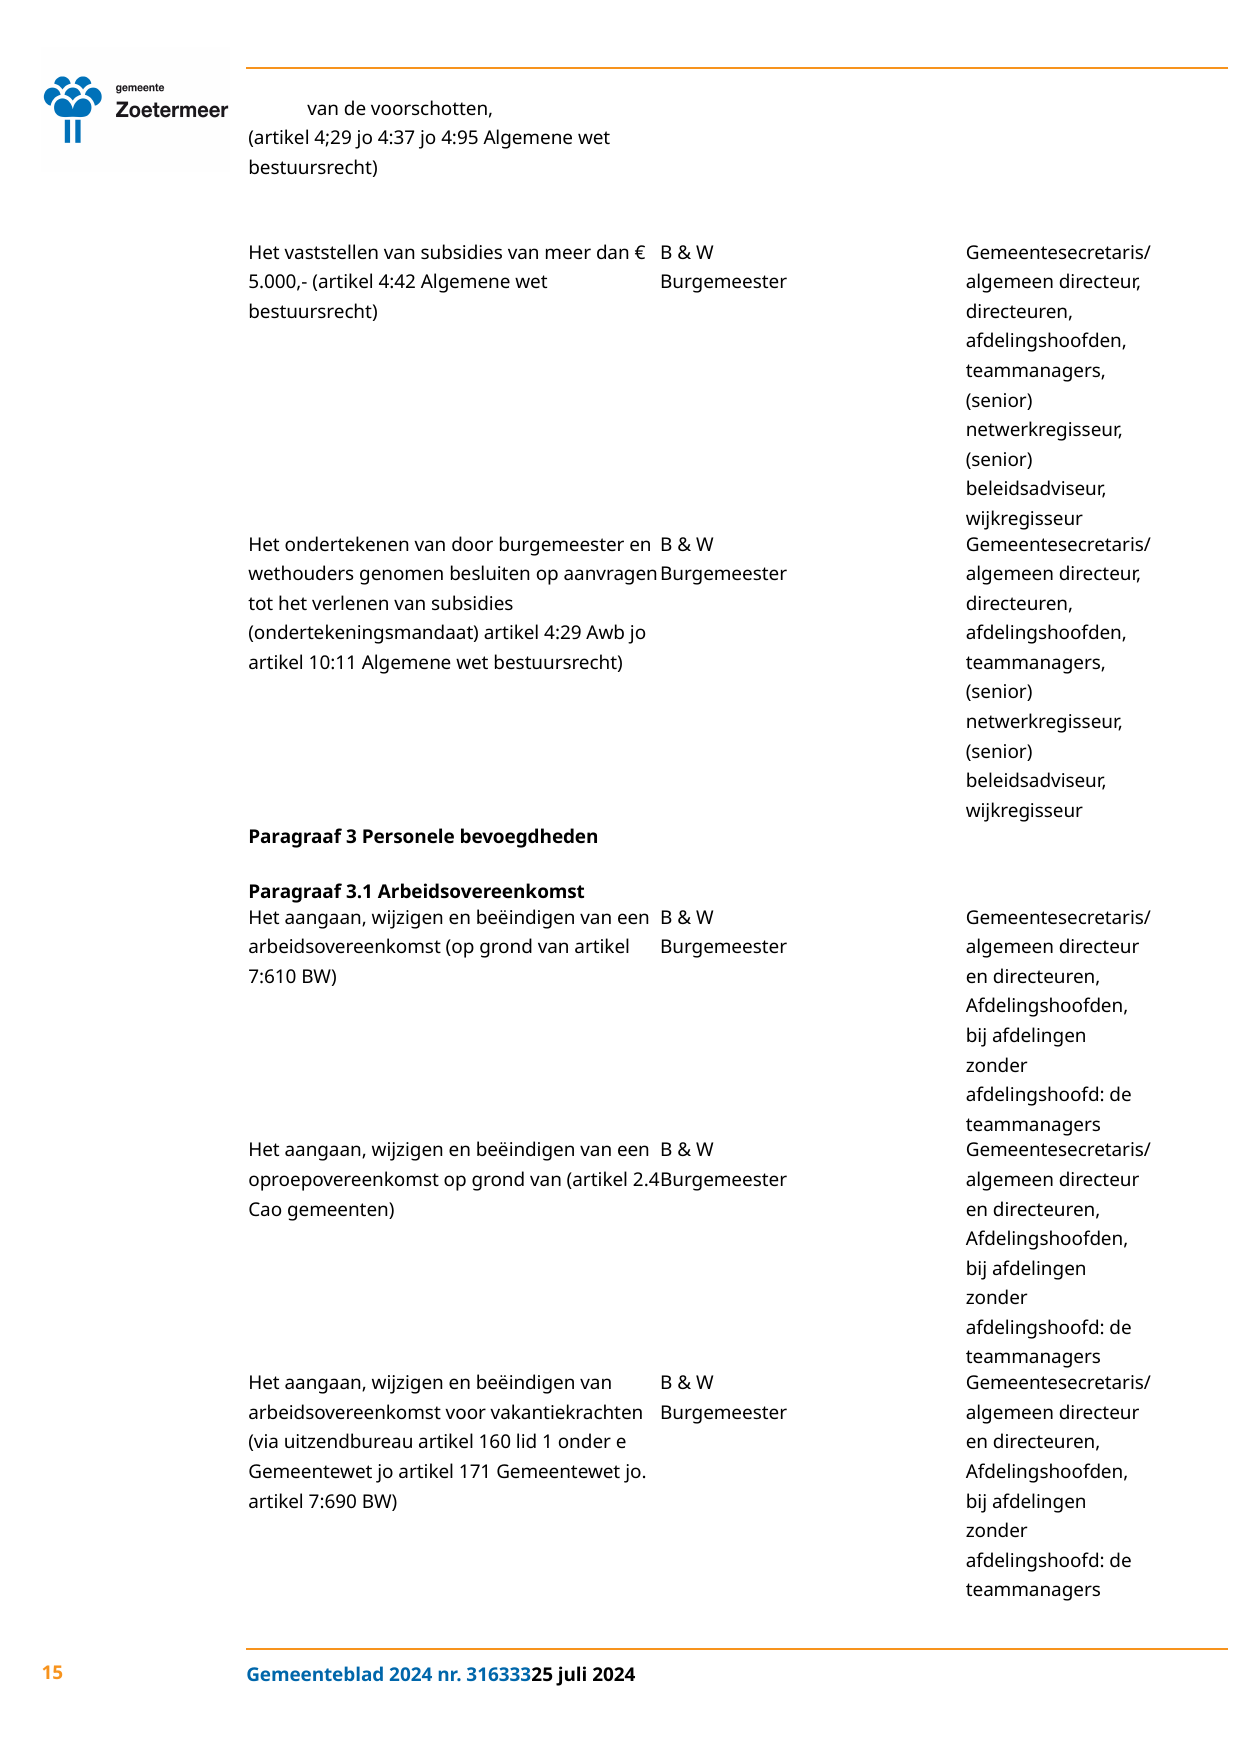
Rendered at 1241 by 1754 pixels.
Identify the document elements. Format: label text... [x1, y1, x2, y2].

table_cell Gemeentesecretaris/ algemeen directeur en directeuren, Afdelingshoofden, bij afdelingen zonder afdelingshoofd: de teammanagers [966, 904, 1152, 1137]
table_cell Gemeentesecretaris/ algemeen directeur, directeuren, afdelingshoofden, teammanagers, (senior) netwerkregisseur, (senior) beleidsadviseur, wijkregisseur [966, 239, 1152, 531]
table_cell [660, 823, 813, 878]
table_cell [813, 823, 966, 878]
table_cell [966, 878, 1152, 904]
table_cell Het aangaan, wijzigen en beëindigen van een oproepovereenkomst op grond van (artikel 2.4 Cao gemeenten) [248, 1137, 660, 1369]
table_cell Paragraaf 3.1 Arbeidsovereenkomst [248, 878, 660, 904]
table_cell B & W Burgemeester [660, 1370, 813, 1602]
table_cell [660, 95, 813, 239]
table_cell Gemeentesecretaris/ algemeen directeur, directeuren, afdelingshoofden, teammanagers, (senior) netwerkregisseur, (senior) beleidsadviseur, wijkregisseur [966, 531, 1152, 823]
table_cell [966, 823, 1152, 878]
table_cell [813, 239, 966, 531]
table_cell [813, 531, 966, 823]
table_cell Gemeentesecretaris/ algemeen directeur en directeuren, Afdelingshoofden, bij afdelingen zonder afdelingshoofd: de teammanagers [966, 1137, 1152, 1369]
table_cell [813, 878, 966, 904]
table_cell [660, 878, 813, 904]
table_cell Het aangaan, wijzigen en beëindigen van een arbeidsovereenkomst (op grond van artikel 7:610 BW) [248, 904, 660, 1137]
table_cell B & W Burgemeester [660, 531, 813, 823]
table_cell B & W Burgemeester [660, 239, 813, 531]
picture [41, 47, 231, 172]
table_cell B & W Burgemeester [660, 1137, 813, 1369]
table_cell [813, 1137, 966, 1369]
table_cell [966, 95, 1152, 239]
table_cell Gemeentesecretaris/ algemeen directeur en directeuren, Afdelingshoofden, bij afdelingen zonder afdelingshoofd: de teammanagers [966, 1370, 1152, 1602]
table_cell Het aangaan, wijzigen en beëindigen van arbeidsovereenkomst voor vakantiekrachten (via uitzendbureau artikel 160 lid 1 onder e Gemeentewet jo artikel 171 Gemeentewet jo. artikel 7:690 BW) [248, 1370, 660, 1602]
table_cell [813, 904, 966, 1137]
table_cell [813, 1370, 966, 1602]
table_cell Het vaststellen van subsidies van meer dan € 5.000,- (artikel 4:42 Algemene wet bestuursrecht) [248, 239, 660, 531]
table_cell [813, 95, 966, 239]
table_cell Het ondertekenen van door burgemeester en wethouders genomen besluiten op aanvragen tot het verlenen van subsidies (ondertekeningsmandaat) artikel 4:29 Awb jo artikel 10:11 Algemene wet bestuursrecht) [248, 531, 660, 823]
table_cell Paragraaf 3 Personele bevoegdheden [248, 823, 660, 878]
table_cell van de voorschotten, (artikel 4;29 jo 4:37 jo 4:95 Algemene wet bestuursrecht) [248, 95, 660, 239]
table_cell B & W Burgemeester [660, 904, 813, 1137]
